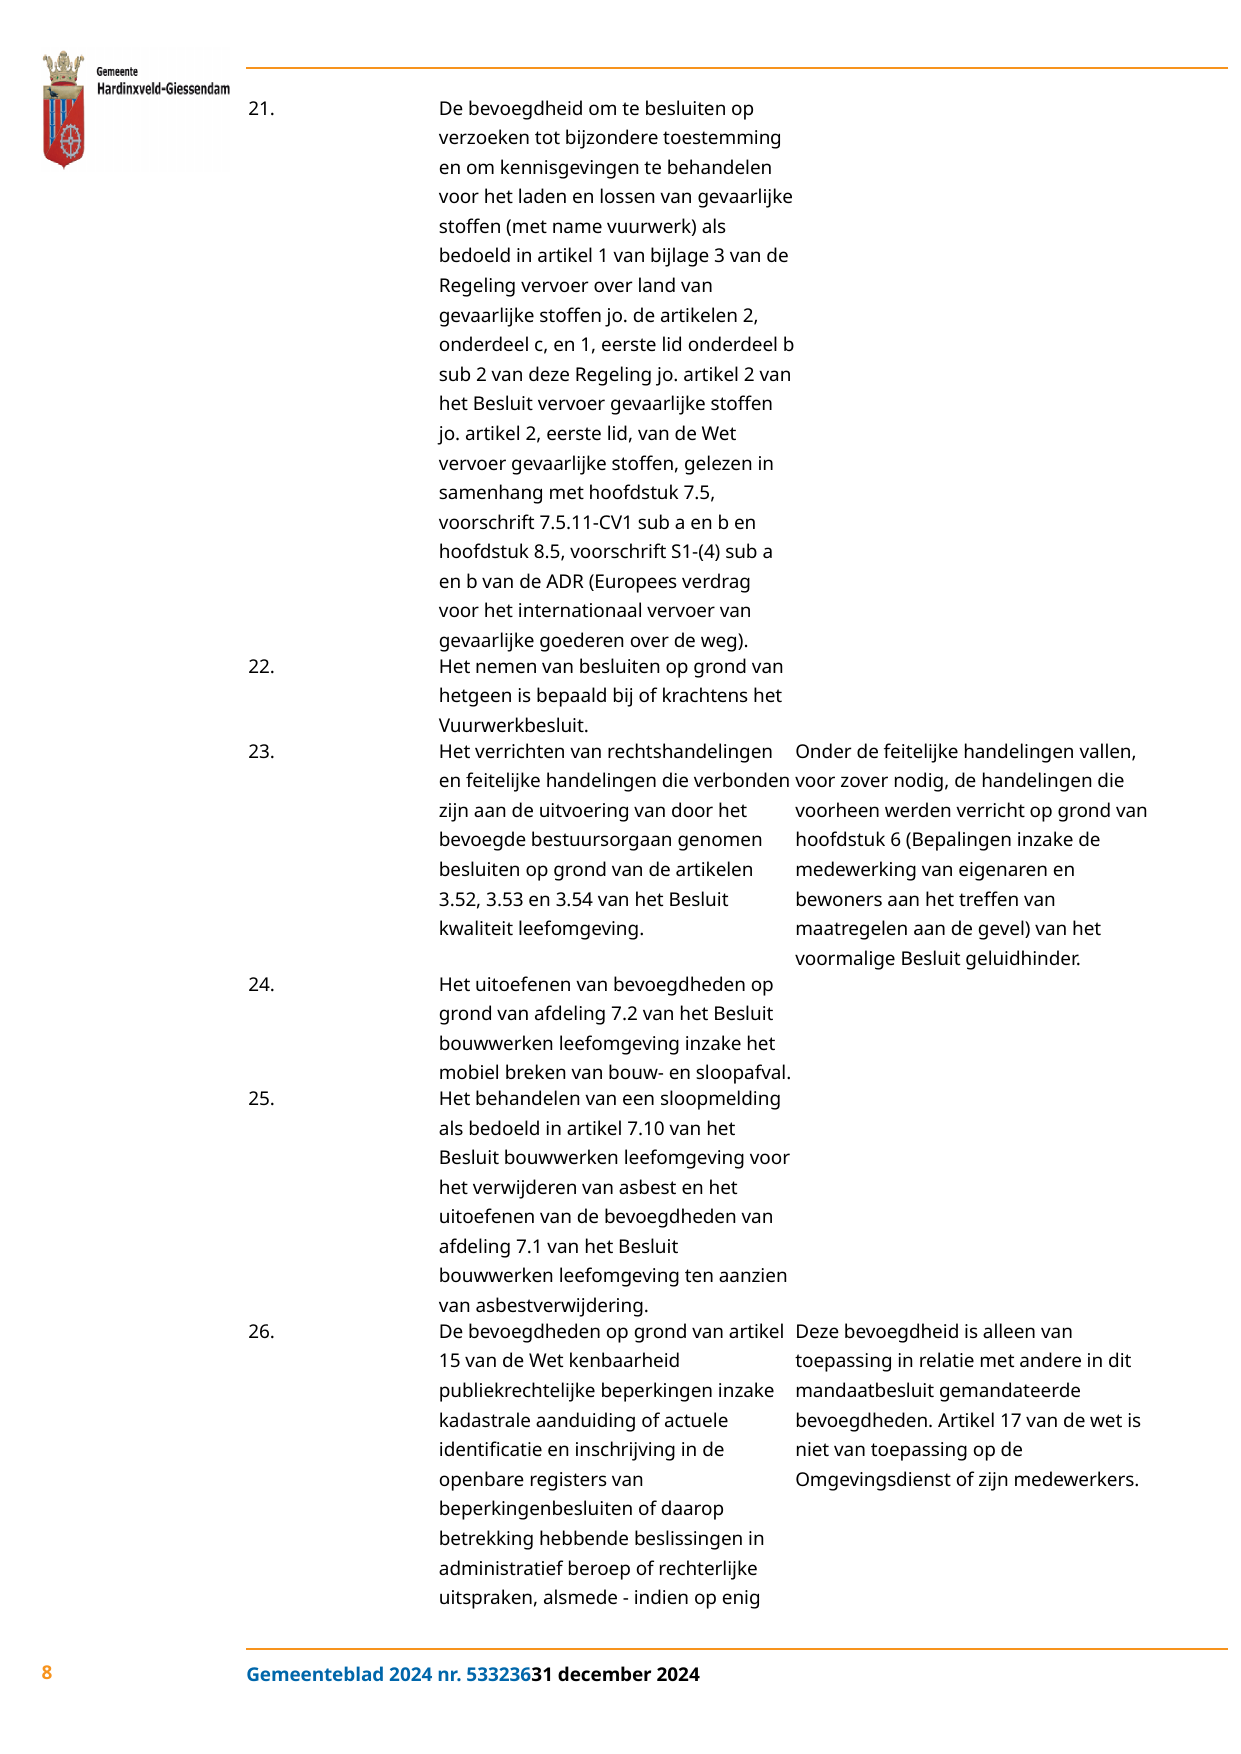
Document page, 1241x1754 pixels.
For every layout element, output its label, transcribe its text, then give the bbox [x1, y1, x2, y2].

table_cell De bevoegdheid om te besluiten op verzoeken tot bijzondere toestemming en om kennisgevingen te behandelen voor het laden en lossen van gevaarlijke stoffen (met name vuurwerk) als bedoeld in artikel 1 van bijlage 3 van de Regeling vervoer over land van gevaarlijke stoffen jo. de artikelen 2, onderdeel c, en 1, eerste lid onderdeel b sub 2 van deze Regeling jo. artikel 2 van het Besluit vervoer gevaarlijke stoffen jo. artikel 2, eerste lid, van de Wet vervoer gevaarlijke stoffen, gelezen in samenhang met hoofdstuk 7.5, voorschrift 7.5.11-CV1 sub a en b en hoofdstuk 8.5, voorschrift S1-(4) sub a en b van de ADR (Europees verdrag voor het internationaal vervoer van gevaarlijke goederen over de weg). [439, 95, 795, 653]
table_cell De bevoegdheden op grond van artikel 15 van de Wet kenbaarheid publiekrechtelijke beperkingen inzake kadastrale aanduiding of actuele identificatie en inschrijving in de openbare registers van beperkingenbesluiten of daarop betrekking hebbende beslissingen in administratief beroep of rechterlijke uitspraken, alsmede - indien op enig [439, 1318, 795, 1610]
table_cell Onder de feitelijke handelingen vallen, voor zover nodig, de handelingen die voorheen werden verricht op grond van hoofdstuk 6 (Bepalingen inzake de medewerking van eigenaren en bewoners aan het treffen van maatregelen aan de gevel) van het voormalige Besluit geluidhinder. [795, 738, 1152, 971]
table_cell 25. [248, 1085, 439, 1318]
picture [41, 47, 231, 172]
table_cell 21. [248, 95, 439, 653]
table_cell 23. [248, 738, 439, 971]
table_cell 24. [248, 971, 439, 1085]
table_cell 26. [248, 1318, 439, 1610]
table_cell [795, 1085, 1152, 1318]
table_cell Het uitoefenen van bevoegdheden op grond van afdeling 7.2 van het Besluit bouwwerken leefomgeving inzake het mobiel breken van bouw- en sloopafval. [439, 971, 795, 1085]
table_cell [795, 971, 1152, 1085]
table_cell Deze bevoegdheid is alleen van toepassing in relatie met andere in dit mandaatbesluit gemandateerde bevoegdheden. Artikel 17 van de wet is niet van toepassing op de Omgevingsdienst of zijn medewerkers. [795, 1318, 1152, 1610]
table_cell [795, 653, 1152, 738]
table_cell Het verrichten van rechtshandelingen en feitelijke handelingen die verbonden zijn aan de uitvoering van door het bevoegde bestuursorgaan genomen besluiten op grond van de artikelen 3.52, 3.53 en 3.54 van het Besluit kwaliteit leefomgeving. [439, 738, 795, 971]
table_cell Het behandelen van een sloopmelding als bedoeld in artikel 7.10 van het Besluit bouwwerken leefomgeving voor het verwijderen van asbest en het uitoefenen van de bevoegdheden van afdeling 7.1 van het Besluit bouwwerken leefomgeving ten aanzien van asbestverwijdering. [439, 1085, 795, 1318]
table_cell 22. [248, 653, 439, 738]
table_cell [795, 95, 1152, 653]
table_cell Het nemen van besluiten op grond van hetgeen is bepaald bij of krachtens het Vuurwerkbesluit. [439, 653, 795, 738]
